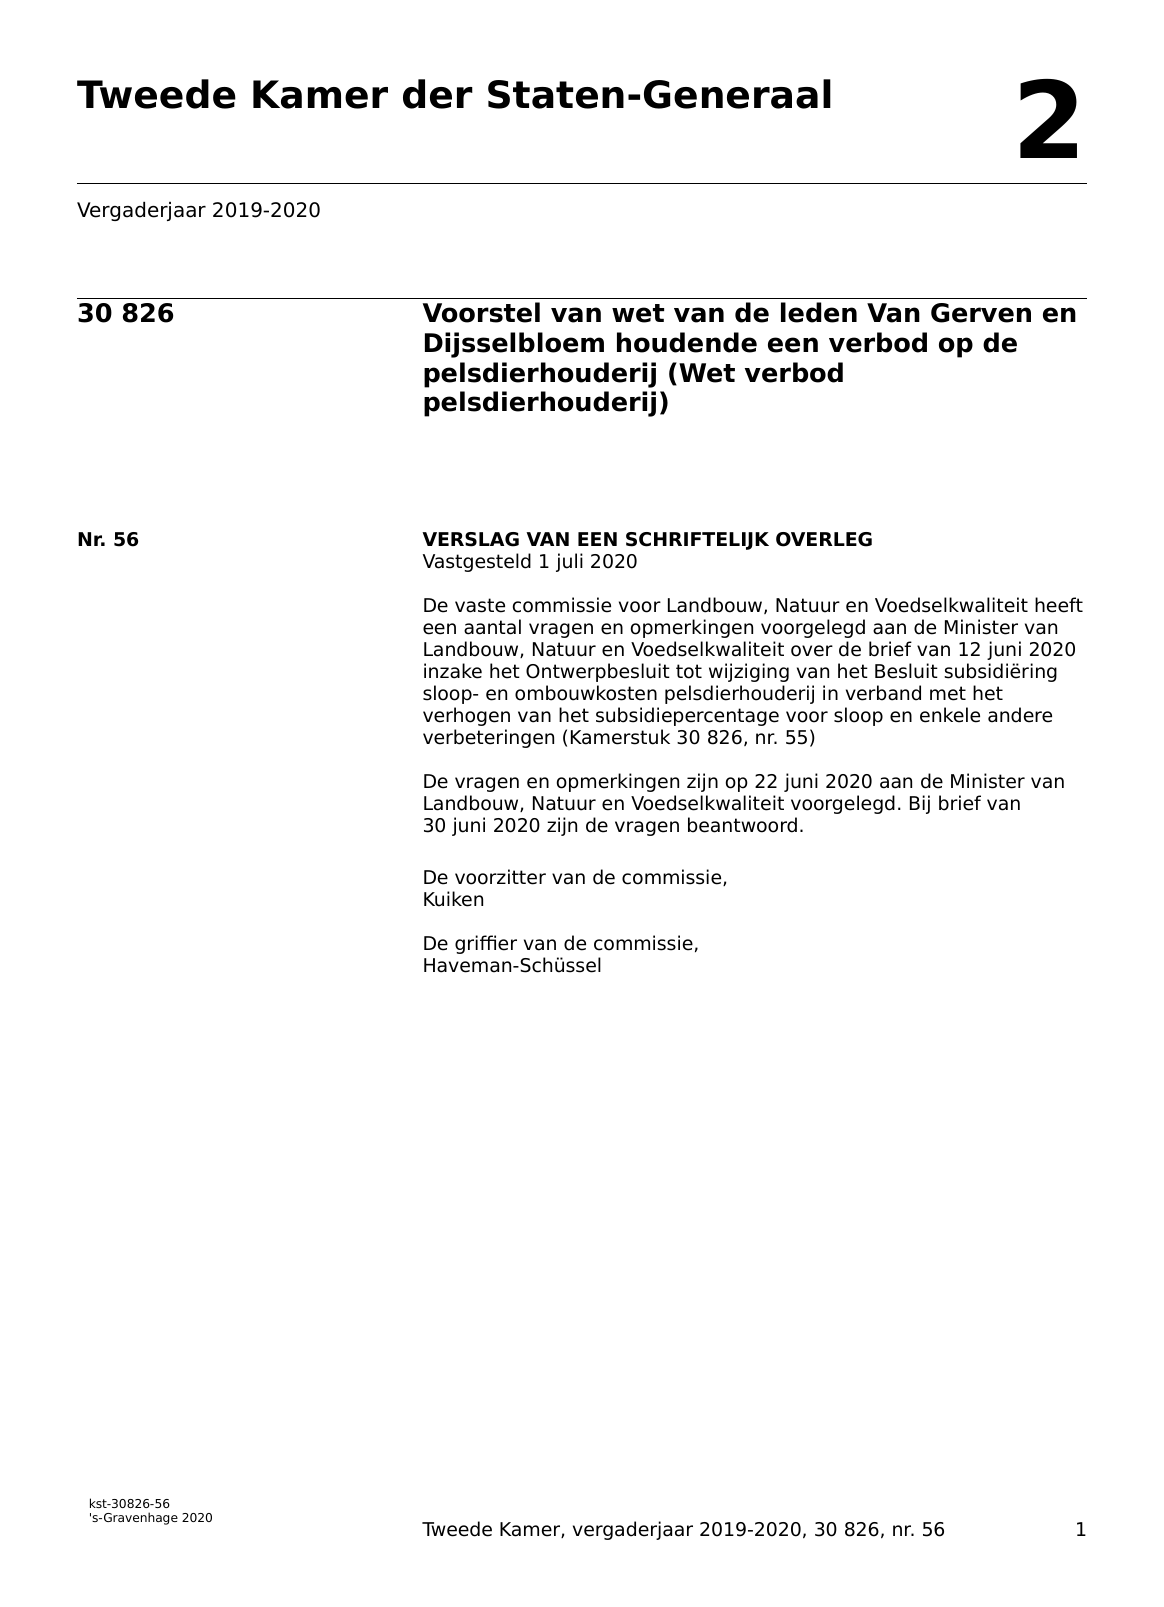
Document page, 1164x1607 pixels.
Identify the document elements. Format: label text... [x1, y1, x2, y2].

text De voorzitter van de commissie, Kuiken [422, 867, 1087, 911]
text Vastgesteld 1 juli 2020 [422, 551, 1087, 573]
table_header 2 [886, 59, 1087, 183]
text De vaste commissie voor Landbouw, Natuur en Voedselkwaliteit heeft een aantal vragen en opmerkingen voorgelegd aan de Minister van Landbouw, Natuur en Voedselkwaliteit over de brief van 12 juni 2020 inzake het Ontwerpbesluit tot wijziging van het Besluit subsidiëring sloop- en ombouwkosten pelsdierhouderij in verband met het verhogen van het subsidiepercentage voor sloop en enkele andere verbeteringen (Kamerstuk 30 826, nr. 55) [422, 595, 1087, 749]
table_cell Vergaderjaar 2019-2020 [77, 184, 1087, 298]
subtitle 30 826 Voorstel van wet van de leden Van Gerven en Dijsselbloem houdende een verbod op de pelsdierhouderij (Wet verbod pelsdierhouderij) [77, 299, 1087, 418]
text De vragen en opmerkingen zijn op 22 juni 2020 aan de Minister van Landbouw, Natuur en Voedselkwaliteit voorgelegd. Bij brief van 30 juni 2020 zijn de vragen beantwoord. [422, 771, 1087, 837]
text kst-30826-56 [88, 1497, 323, 1511]
text De griffier van de commissie, Haveman-Schüssel [422, 933, 1087, 977]
text 's-Gravenhage 2020 [88, 1511, 323, 1525]
table_header Tweede Kamer der Staten-Generaal [77, 59, 886, 183]
subtitle Nr. 56 VERSLAG VAN EEN SCHRIFTELIJK OVERLEG [77, 529, 1087, 551]
